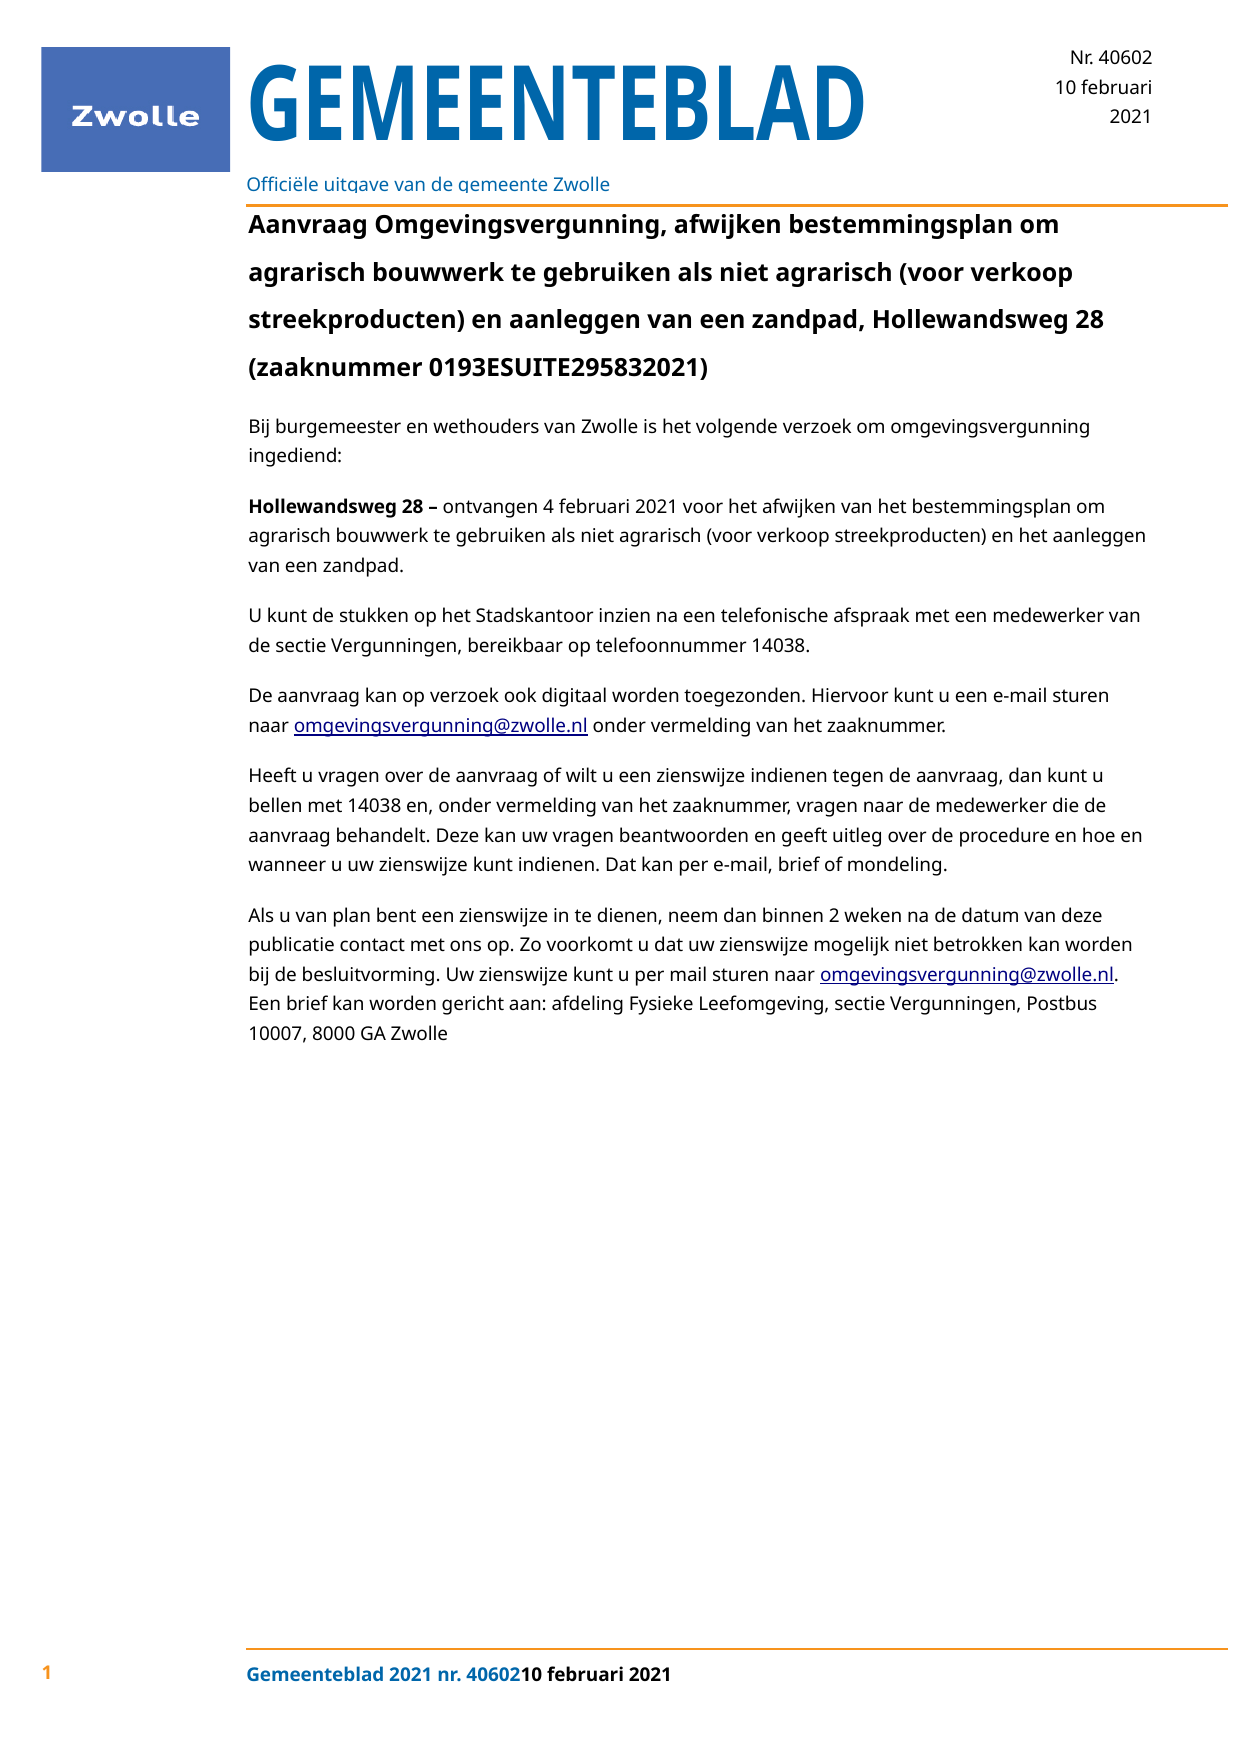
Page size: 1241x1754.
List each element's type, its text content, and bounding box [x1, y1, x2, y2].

text Hollewandsweg 28 – ontvangen 4 februari 2021 voor het afwijken van het bestemmingsplan om agrarisch bouwwerk te gebruiken als niet agrarisch (voor verkoop streekproducten) en het aanleggen van een zandpad. [248, 493, 1152, 578]
text Als u van plan bent een zienswijze in te dienen, neem dan binnen 2 weken na de datum van deze publicatie contact met ons op. Zo voorkomt u dat uw zienswijze mogelijk niet betrokken kan worden bij de besluitvorming. Uw zienswijze kunt u per mail sturen naar omgevingsvergunning@zwolle.nl. Een brief kan worden gericht aan: afdeling Fysieke Leefomgeving, sectie Vergunningen, Postbus 10007, 8000 GA Zwolle [248, 902, 1152, 1046]
text De aanvraag kan op verzoek ook digitaal worden toegezonden. Hiervoor kunt u een e-mail sturen naar omgevingsvergunning@zwolle.nl onder vermelding van het zaaknummer. [248, 683, 1152, 738]
picture [41, 47, 231, 172]
text Heeft u vragen over de aanvraag of wilt u een zienswijze indienen tegen de aanvraag, dan kunt u bellen met 14038 en, onder vermelding van het zaaknummer, vragen naar de medewerker die de aanvraag behandelt. Deze kan uw vragen beantwoorden en geeft uitleg over de procedure en hoe en wanneer u uw zienswijze kunt indienen. Dat kan per e-mail, brief of mondeling. [248, 763, 1152, 877]
text Bij burgemeester en wethouders van Zwolle is het volgende verzoek om omgevingsvergunning ingediend: [248, 413, 1152, 468]
text U kunt de stukken op het Stadskantoor inzien na een telefonische afspraak met een medewerker van de sectie Vergunningen, bereikbaar op telefoonnummer 14038. [248, 603, 1152, 658]
text Aanvraag Omgevingsvergunning, afwijken bestemmingsplan om agrarisch bouwwerk te gebruiken als niet agrarisch (voor verkoop streekproducten) en aanleggen van een zandpad, Hollewandsweg 28 (zaaknummer 0193ESUITE295832021) [248, 207, 1152, 384]
